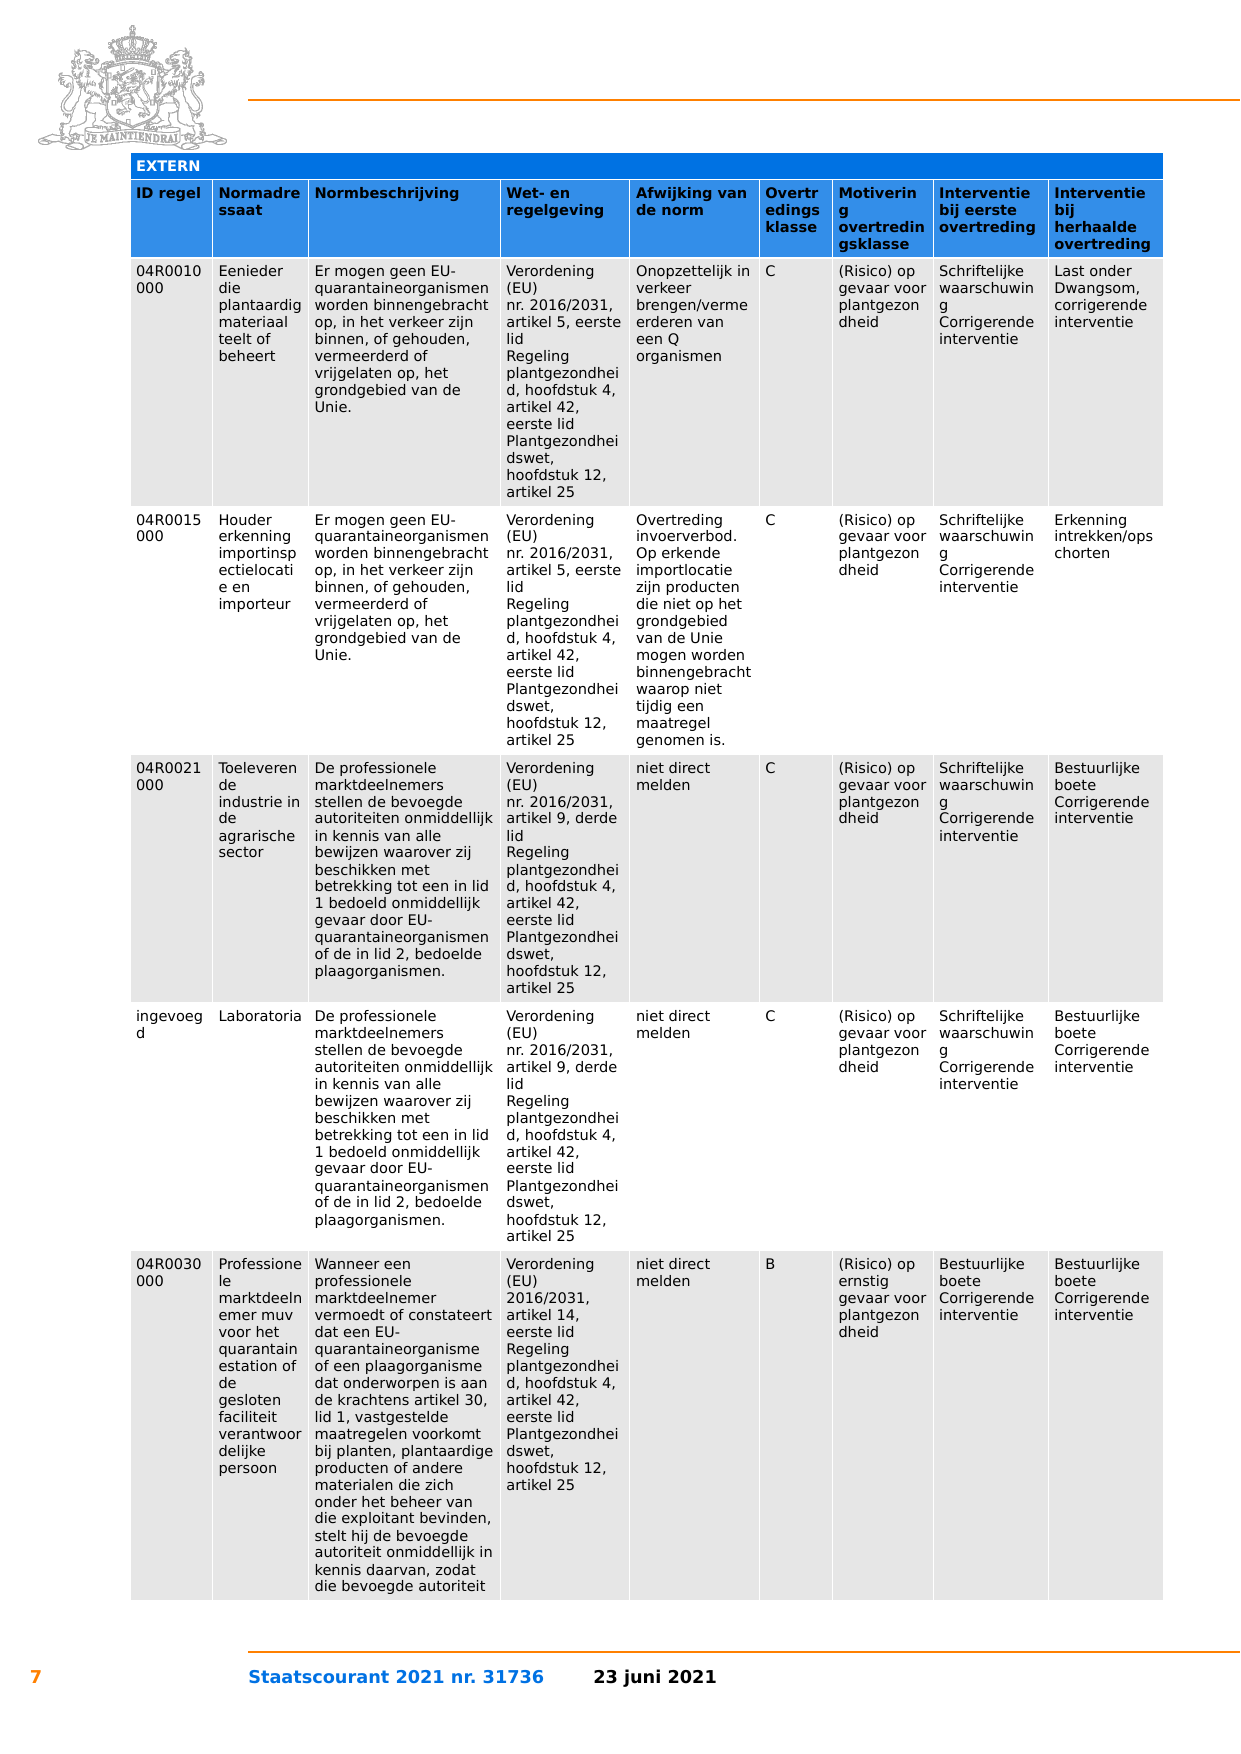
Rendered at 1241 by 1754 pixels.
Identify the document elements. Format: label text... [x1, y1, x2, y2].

table_cell Wet- en regelgeving [501, 180, 629, 257]
table_cell Erkenning intrekken/opschorten [1049, 507, 1163, 754]
table_cell Professionele marktdeelnemer muv voor het quarantainestation of de gesloten faciliteit verantwoordelijke persoon [213, 1251, 308, 1600]
picture [38, 25, 227, 150]
table_cell Interventie bij herhaalde overtreding [1049, 180, 1163, 257]
table_cell Er mogen geen EU-quarantaineorganismen worden binnengebracht op, in het verkeer zijn binnen, of gehouden, vermeerderd of vrijgelaten op, het grondgebied van de Unie. [309, 507, 500, 754]
table_cell (Risico) op gevaar voor plantgezondheid [833, 259, 933, 506]
table_cell 04R0030000 [131, 1251, 212, 1600]
table_cell Interventie bij eerste overtreding [934, 180, 1048, 257]
table_cell Er mogen geen EU-quarantaineorganismen worden binnengebracht op, in het verkeer zijn binnen, of gehouden, vermeerderd of vrijgelaten op, het grondgebied van de Unie. [309, 259, 500, 506]
table_cell 04R0015000 [131, 507, 212, 754]
table_header EXTERN [131, 153, 1163, 179]
table_cell Toeleverende industrie in de agrarische sector [213, 755, 308, 1002]
table_cell Schriftelijke waarschuwing Corrigerende interventie [934, 755, 1048, 1002]
table_cell C [760, 259, 832, 506]
table_cell Bestuurlijke boete Corrigerende interventie [934, 1251, 1048, 1600]
table_cell Schriftelijke waarschuwing Corrigerende interventie [934, 259, 1048, 506]
table_cell De professionele marktdeelnemers stellen de bevoegde autoriteiten onmiddellijk in kennis van alle bewijzen waarover zij beschikken met betrekking tot een in lid 1 bedoeld onmiddellijk gevaar door EU-quarantaineorganismen of de in lid 2, bedoelde plaagorganismen. [309, 755, 500, 1002]
table_cell Afwijking van de norm [630, 180, 759, 257]
table_cell De professionele marktdeelnemers stellen de bevoegde autoriteiten onmiddellijk in kennis van alle bewijzen waarover zij beschikken met betrekking tot een in lid 1 bedoeld onmiddellijk gevaar door EU-quarantaineorganismen of de in lid 2, bedoelde plaagorganismen. [309, 1003, 500, 1250]
table_cell Motivering overtredingsklasse [833, 180, 933, 257]
table_cell (Risico) op gevaar voor plantgezondheid [833, 1003, 933, 1250]
table_cell C [760, 755, 832, 1002]
table_cell ingevoegd [131, 1003, 212, 1250]
table_cell Schriftelijke waarschuwing Corrigerende interventie [934, 507, 1048, 754]
table_cell C [760, 1003, 832, 1250]
table_cell Verordening (EU) nr. 2016/2031, artikel 5, eerste lid Regeling plantgezondheid, hoofdstuk 4, artikel 42, eerste lid Plantgezondheidswet, hoofdstuk 12, artikel 25 [501, 507, 629, 754]
table_cell Houder erkenning importinspectielocatie en importeur [213, 507, 308, 754]
table_cell niet direct melden [630, 1003, 759, 1250]
table_cell Overtreding invoerverbod. Op erkende importlocatie zijn producten die niet op het grondgebied van de Unie mogen worden binnengebracht waarop niet tijdig een maatregel genomen is. [630, 507, 759, 754]
table_cell (Risico) op ernstig gevaar voor plantgezondheid [833, 1251, 933, 1600]
table_cell Schriftelijke waarschuwing Corrigerende interventie [934, 1003, 1048, 1250]
table_cell Overtredingsklasse [760, 180, 832, 257]
table_cell 04R0010000 [131, 259, 212, 506]
table_cell 04R0021000 [131, 755, 212, 1002]
table_cell Wanneer een professionele marktdeelnemer vermoedt of constateert dat een EU-quarantaineorganisme of een plaagorganisme dat onderworpen is aan de krachtens artikel 30, lid 1, vastgestelde maatregelen voorkomt bij planten, plantaardige producten of andere materialen die zich onder het beheer van die exploitant bevinden, stelt hij de bevoegde autoriteit onmiddellijk in kennis daarvan, zodat die bevoegde autoriteit [309, 1251, 500, 1600]
table_cell Laboratoria [213, 1003, 308, 1250]
table_cell Verordening (EU) nr. 2016/2031, artikel 9, derde lid Regeling plantgezondheid, hoofdstuk 4, artikel 42, eerste lid Plantgezondheidswet, hoofdstuk 12, artikel 25 [501, 1003, 629, 1250]
table_cell Verordening (EU) nr. 2016/2031, artikel 9, derde lid Regeling plantgezondheid, hoofdstuk 4, artikel 42, eerste lid Plantgezondheidswet, hoofdstuk 12, artikel 25 [501, 755, 629, 1002]
table_cell Onopzettelijk in verkeer brengen/vermeerderen van een Q organismen [630, 259, 759, 506]
table_cell (Risico) op gevaar voor plantgezondheid [833, 755, 933, 1002]
table_cell Last onder Dwangsom, corrigerende interventie [1049, 259, 1163, 506]
table_cell Normadressaat [213, 180, 308, 257]
table_cell Bestuurlijke boete Corrigerende interventie [1049, 1251, 1163, 1600]
table_cell (Risico) op gevaar voor plantgezondheid [833, 507, 933, 754]
table_cell niet direct melden [630, 755, 759, 1002]
table_cell B [760, 1251, 832, 1600]
table_cell Bestuurlijke boete Corrigerende interventie [1049, 1003, 1163, 1250]
table_cell C [760, 507, 832, 754]
table_cell Normbeschrijving [309, 180, 500, 257]
table_cell Eenieder die plantaardig materiaal teelt of beheert [213, 259, 308, 506]
table_cell ID regel [131, 180, 212, 257]
table_cell Verordening (EU) 2016/2031, artikel 14, eerste lid Regeling plantgezondheid, hoofdstuk 4, artikel 42, eerste lid Plantgezondheidswet, hoofdstuk 12, artikel 25 [501, 1251, 629, 1600]
table_cell niet direct melden [630, 1251, 759, 1600]
table_cell Verordening (EU) nr. 2016/2031, artikel 5, eerste lid Regeling plantgezondheid, hoofdstuk 4, artikel 42, eerste lid Plantgezondheidswet, hoofdstuk 12, artikel 25 [501, 259, 629, 506]
table_cell Bestuurlijke boete Corrigerende interventie [1049, 755, 1163, 1002]
